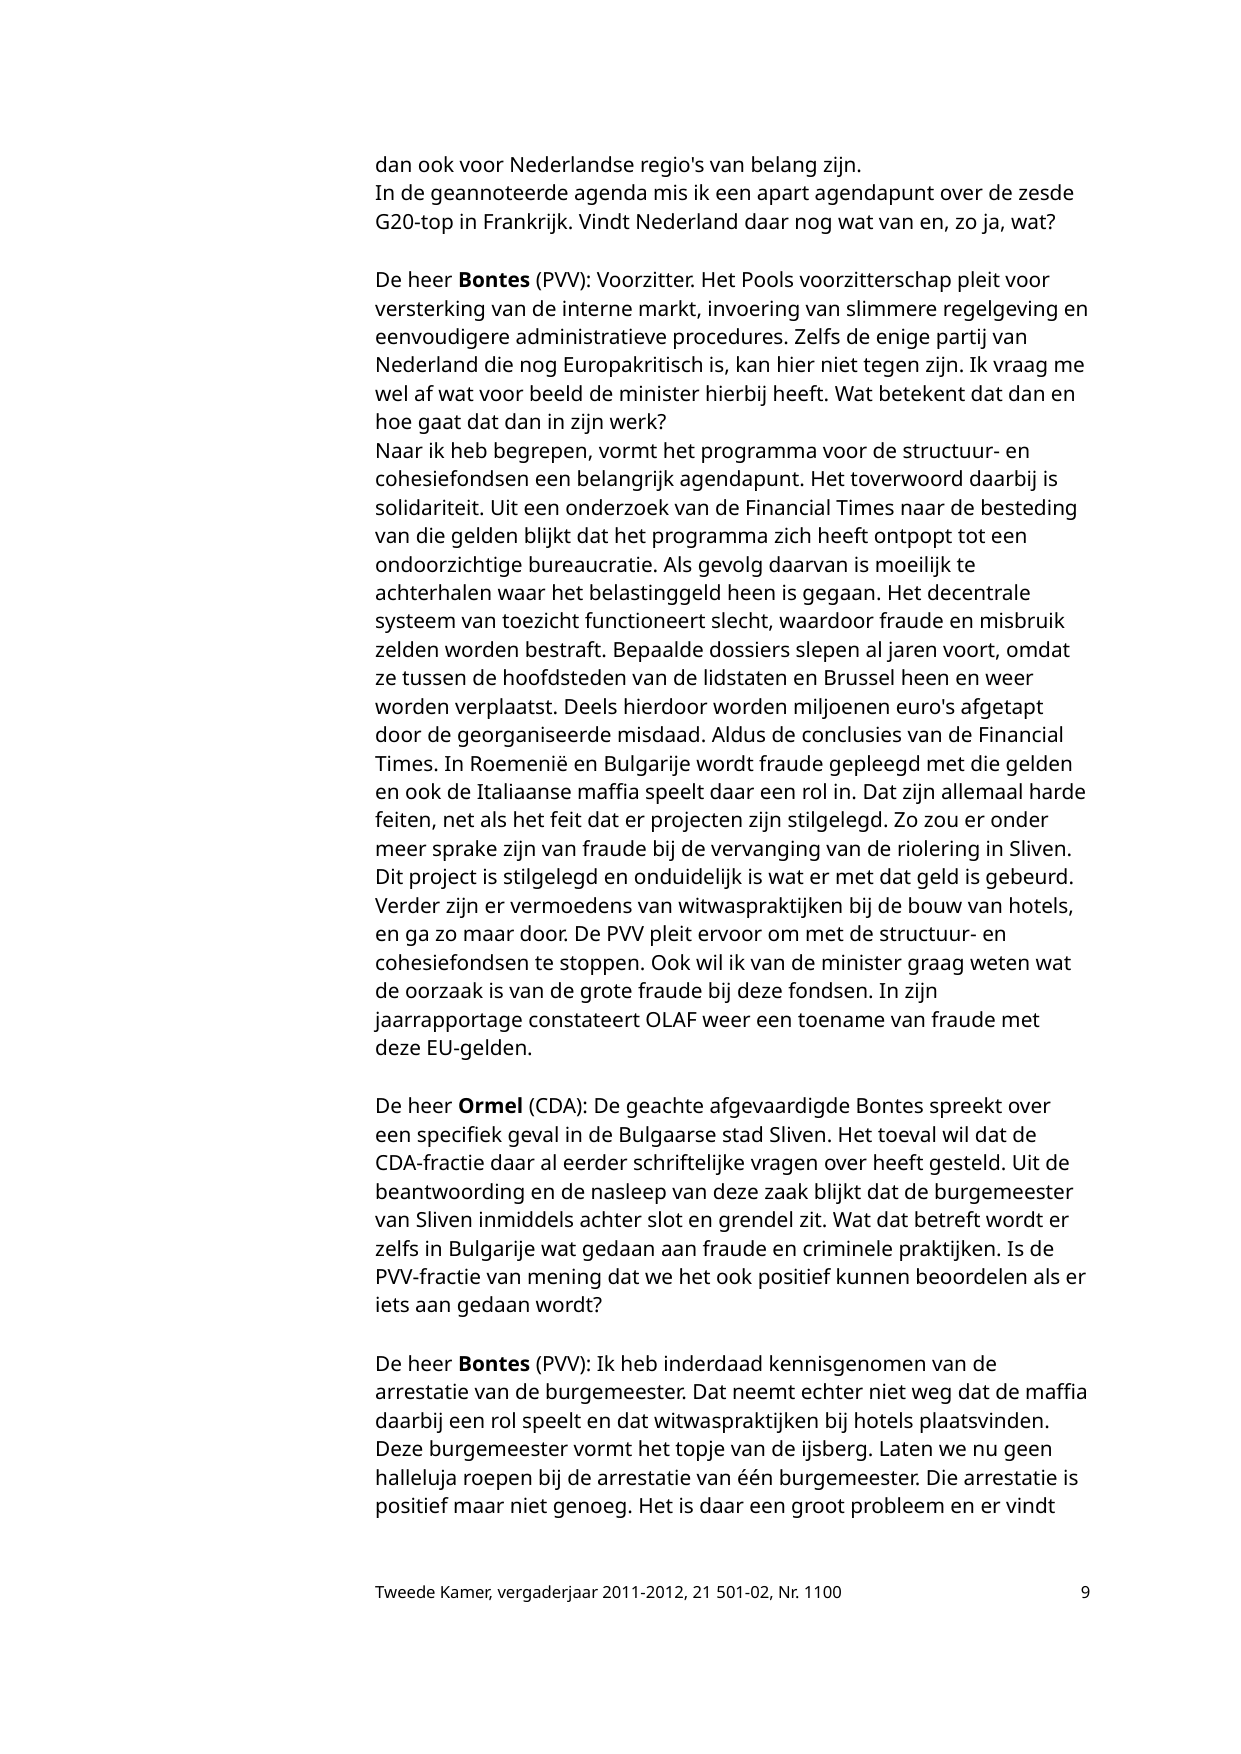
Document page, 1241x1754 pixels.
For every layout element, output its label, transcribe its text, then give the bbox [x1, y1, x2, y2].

text De heer Bontes (PVV): Voorzitter. Het Pools voorzitterschap pleit voor versterking van de interne markt, invoering van slimmere regelgeving en eenvoudigere administratieve procedures. Zelfs de enige partij van Nederland die nog Europakritisch is, kan hier niet tegen zijn. Ik vraag me wel af wat voor beeld de minister hierbij heeft. Wat betekent dat dan en hoe gaat dat dan in zijn werk? [375, 265, 1090, 436]
text Naar ik heb begrepen, vormt het programma voor de structuur- en cohesiefondsen een belangrijk agendapunt. Het toverwoord daarbij is solidariteit. Uit een onderzoek van de Financial Times naar de besteding van die gelden blijkt dat het programma zich heeft ontpopt tot een ondoorzichtige bureaucratie. Als gevolg daarvan is moeilijk te achterhalen waar het belastinggeld heen is gegaan. Het decentrale systeem van toezicht functioneert slecht, waardoor fraude en misbruik zelden worden bestraft. Bepaalde dossiers slepen al jaren voort, omdat ze tussen de hoofdsteden van de lidstaten en Brussel heen en weer worden verplaatst. Deels hierdoor worden miljoenen euro's afgetapt door de georganiseerde misdaad. Aldus de conclusies van de Financial Times. In Roemenië en Bulgarije wordt fraude gepleegd met die gelden en ook de Italiaanse maffia speelt daar een rol in. Dat zijn allemaal harde feiten, net als het feit dat er projecten zijn stilgelegd. Zo zou er onder meer sprake zijn van fraude bij de vervanging van de riolering in Sliven. Dit project is stilgelegd en onduidelijk is wat er met dat geld is gebeurd. Verder zijn er vermoedens van witwaspraktijken bij de bouw van hotels, en ga zo maar door. De PVV pleit ervoor om met de structuur- en cohesiefondsen te stoppen. Ook wil ik van de minister graag weten wat de oorzaak is van de grote fraude bij deze fondsen. In zijn jaarrapportage constateert OLAF weer een toename van fraude met deze EU-gelden. [375, 436, 1090, 1062]
text De heer Bontes (PVV): Ik heb inderdaad kennisgenomen van de arrestatie van de burgemeester. Dat neemt echter niet weg dat de maffia daarbij een rol speelt en dat witwaspraktijken bij hotels plaatsvinden. Deze burgemeester vormt het topje van de ijsberg. Laten we nu geen halleluja roepen bij de arrestatie van één burgemeester. Die arrestatie is positief maar niet genoeg. Het is daar een groot probleem en er vindt [375, 1349, 1090, 1520]
text De heer Ormel (CDA): De geachte afgevaardigde Bontes spreekt over een specifiek geval in de Bulgaarse stad Sliven. Het toeval wil dat de CDA-fractie daar al eerder schriftelijke vragen over heeft gesteld. Uit de beantwoording en de nasleep van deze zaak blijkt dat de burgemeester van Sliven inmiddels achter slot en grendel zit. Wat dat betreft wordt er zelfs in Bulgarije wat gedaan aan fraude en criminele praktijken. Is de PVV-fractie van mening dat we het ook positief kunnen beoordelen als er iets aan gedaan wordt? [375, 1092, 1090, 1319]
text In de geannoteerde agenda mis ik een apart agendapunt over de zesde G20-top in Frankrijk. Vindt Nederland daar nog wat van en, zo ja, wat? [375, 178, 1090, 235]
text dan ook voor Nederlandse regio's van belang zijn. [375, 150, 1090, 178]
